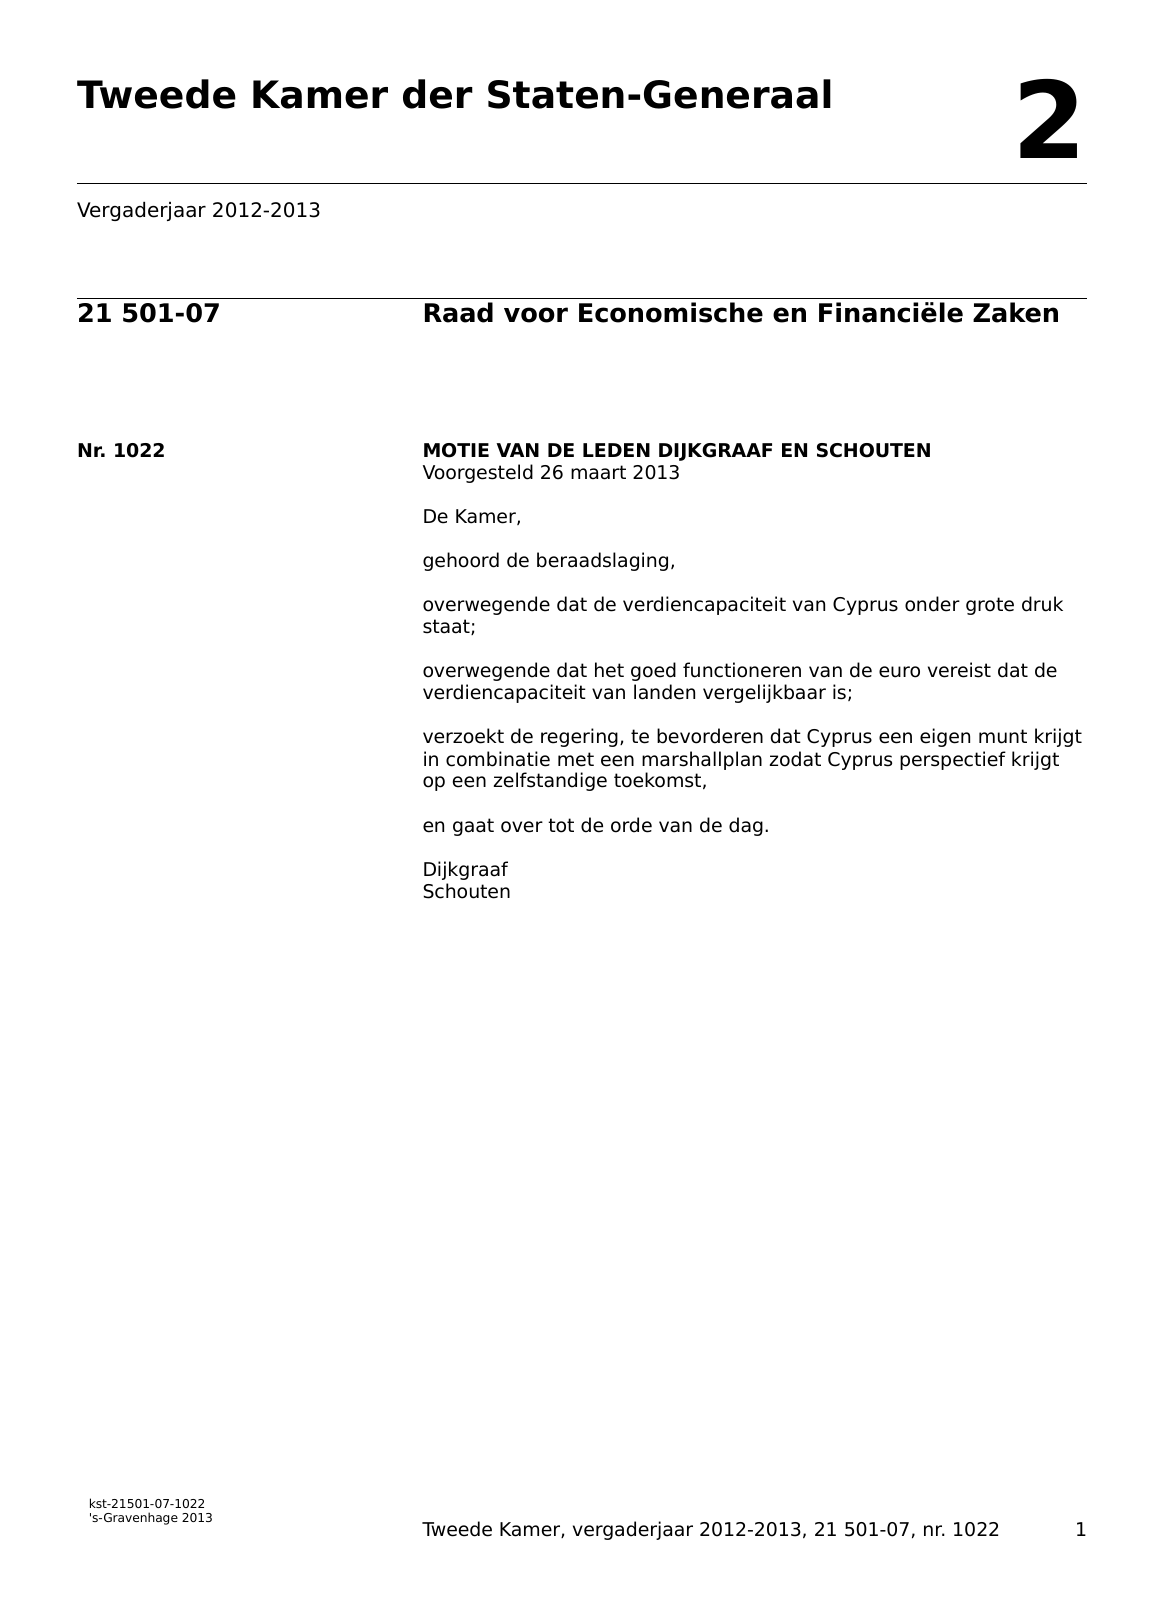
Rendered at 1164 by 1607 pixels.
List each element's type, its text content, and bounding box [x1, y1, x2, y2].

text 's-Gravenhage 2013 [88, 1511, 323, 1525]
table_cell Vergaderjaar 2012-2013 [77, 184, 1087, 298]
table_header 2 [886, 59, 1087, 183]
subtitle 21 501-07 Raad voor Economische en Financiële Zaken [77, 299, 1087, 329]
text verzoekt de regering, te bevorderen dat Cyprus een eigen munt krijgt in combinatie met een marshallplan zodat Cyprus perspectief krijgt op een zelfstandige toekomst, [422, 726, 1087, 792]
text Dijkgraaf [422, 859, 1087, 881]
text en gaat over tot de orde van de dag. [422, 814, 1087, 837]
text kst-21501-07-1022 [88, 1497, 323, 1511]
text gehoord de beraadslaging, [422, 550, 1087, 572]
table_header Tweede Kamer der Staten-Generaal [77, 59, 886, 183]
text De Kamer, [422, 506, 1087, 528]
text overwegende dat het goed functioneren van de euro vereist dat de verdiencapaciteit van landen vergelijkbaar is; [422, 660, 1087, 704]
subtitle Nr. 1022 MOTIE VAN DE LEDEN DIJKGRAAF EN SCHOUTEN [77, 440, 1087, 462]
text overwegende dat de verdiencapaciteit van Cyprus onder grote druk staat; [422, 594, 1087, 638]
text Schouten [422, 881, 1087, 903]
text Voorgesteld 26 maart 2013 [422, 462, 1087, 484]
